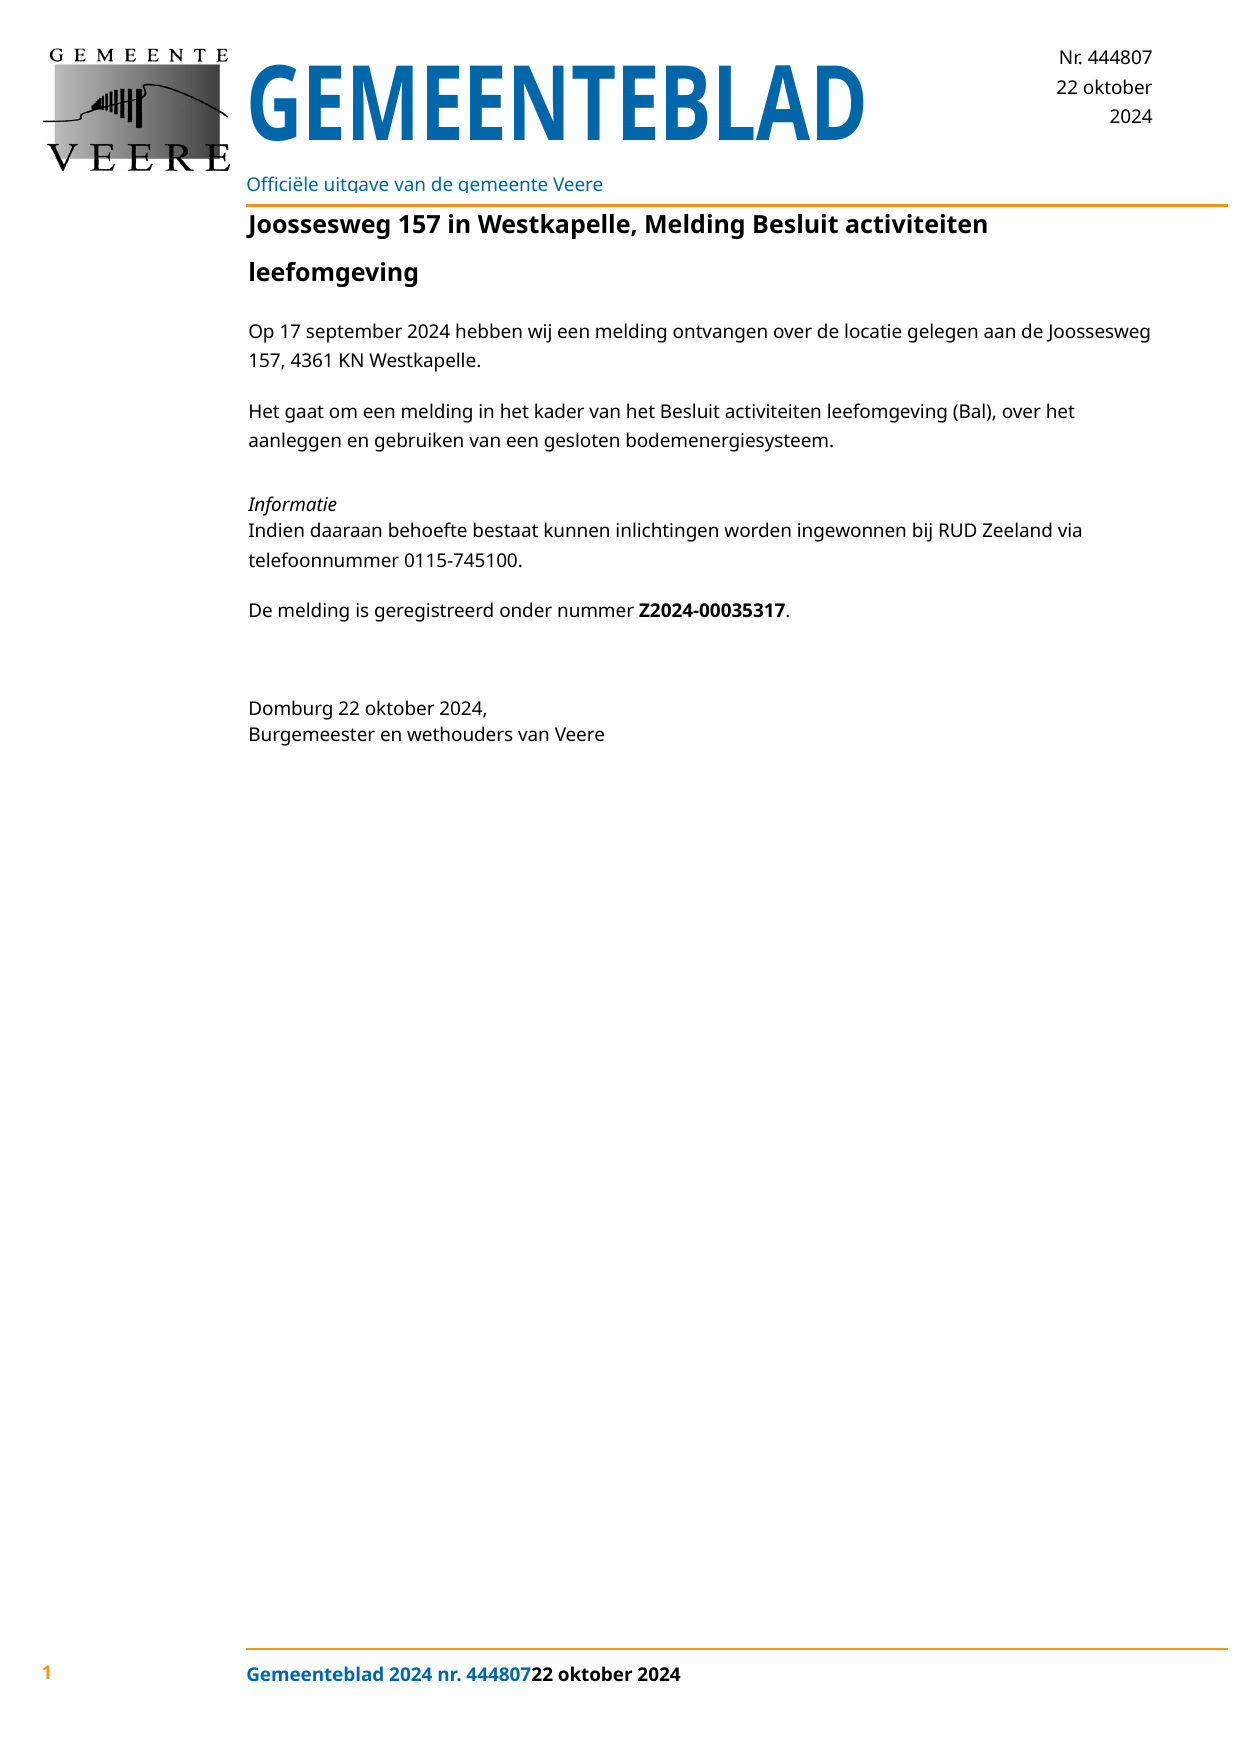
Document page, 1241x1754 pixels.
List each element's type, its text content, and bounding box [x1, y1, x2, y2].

text Domburg 22 oktober 2024, [248, 695, 1152, 721]
text Het gaat om een melding in het kader van het Besluit activiteiten leefomgeving (Bal), over het aanleggen en gebruiken van een gesloten bodemenergiesysteem. [248, 398, 1152, 453]
picture [41, 47, 231, 172]
text De melding is geregistreerd onder nummer Z2024-00035317. [248, 597, 1152, 623]
text Op 17 september 2024 hebben wij een melding ontvangen over de locatie gelegen aan de Joossesweg 157, 4361 KN Westkapelle. [248, 318, 1152, 373]
text Indien daaraan behoefte bestaat kunnen inlichtingen worden ingewonnen bij RUD Zeeland via telefoonnummer 0115-745100. [248, 517, 1152, 572]
text Informatie [248, 491, 1152, 517]
text Burgemeester en wethouders van Veere [248, 721, 1152, 747]
text Joossesweg 157 in Westkapelle, Melding Besluit activiteiten leefomgeving [248, 207, 1152, 288]
